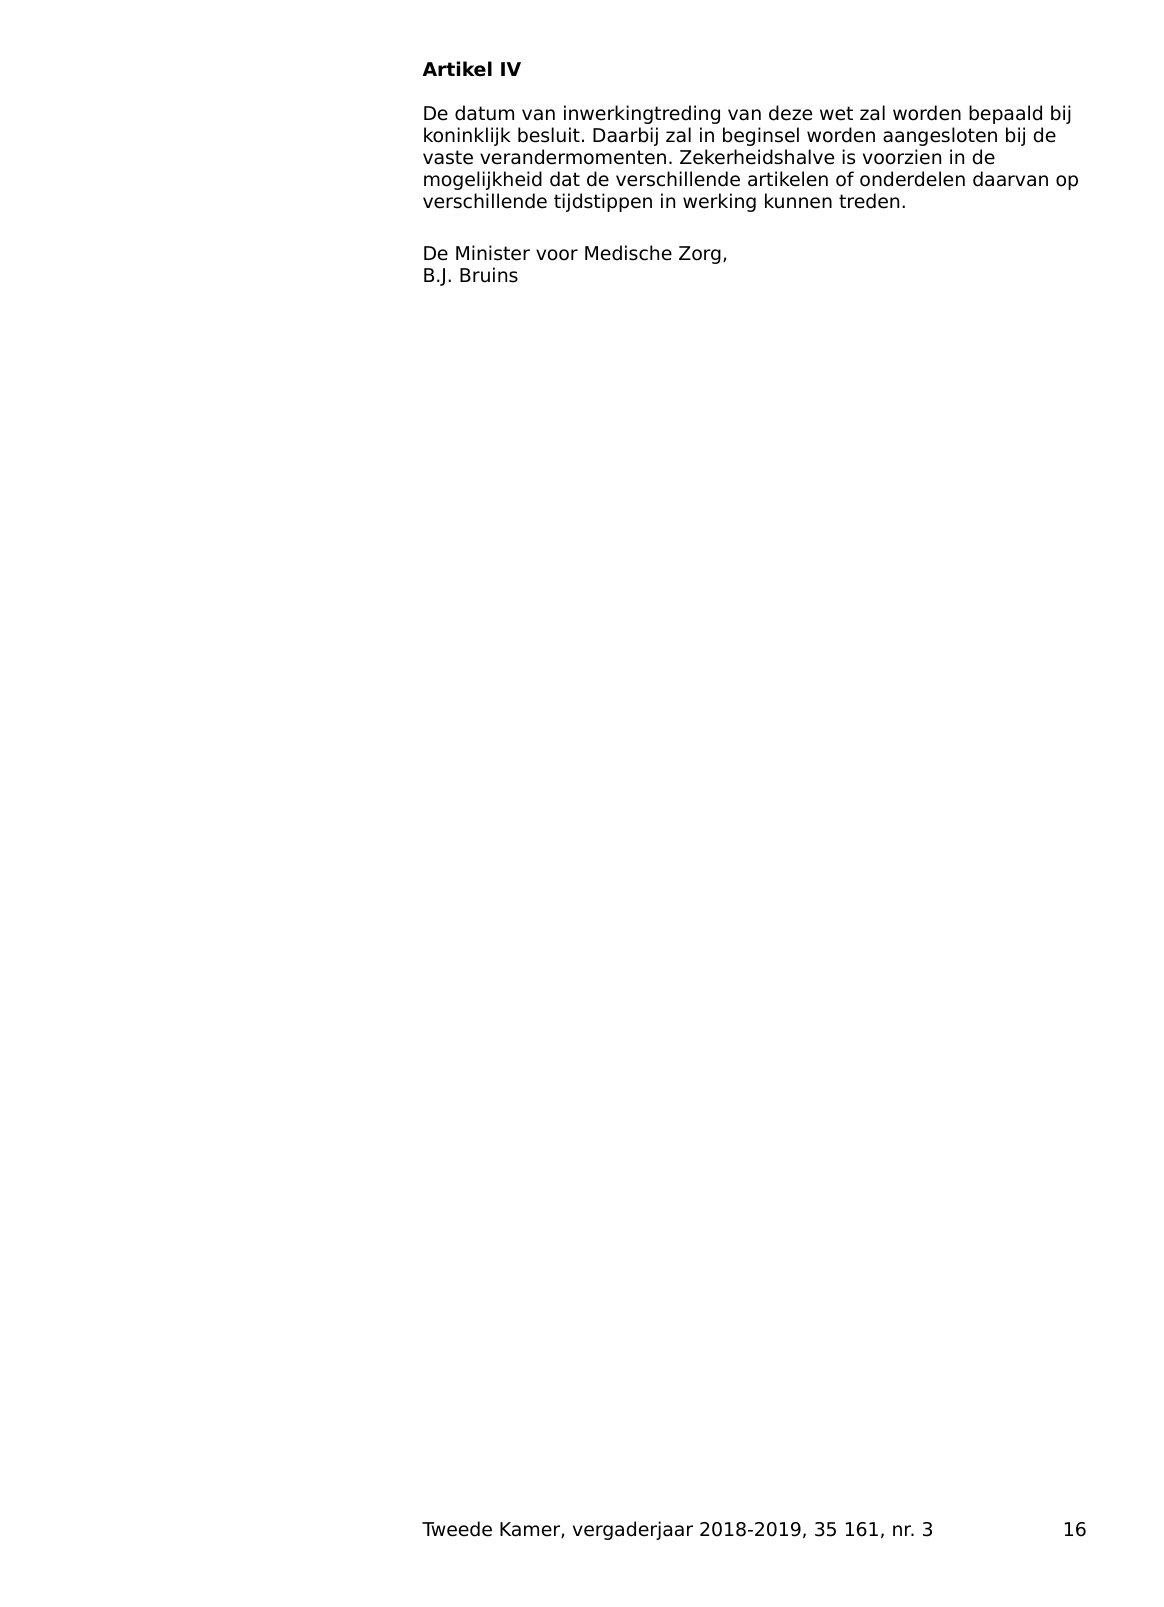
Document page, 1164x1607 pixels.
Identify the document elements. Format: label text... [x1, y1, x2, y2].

text De datum van inwerkingtreding van deze wet zal worden bepaald bij koninklijk besluit. Daarbij zal in beginsel worden aangesloten bij de vaste verandermomenten. Zekerheidshalve is voorzien in de mogelijkheid dat de verschillende artikelen of onderdelen daarvan op verschillende tijdstippen in werking kunnen treden. [422, 103, 1087, 213]
subtitle Artikel IV [422, 59, 1087, 81]
text De Minister voor Medische Zorg, B.J. Bruins [422, 243, 1087, 287]
